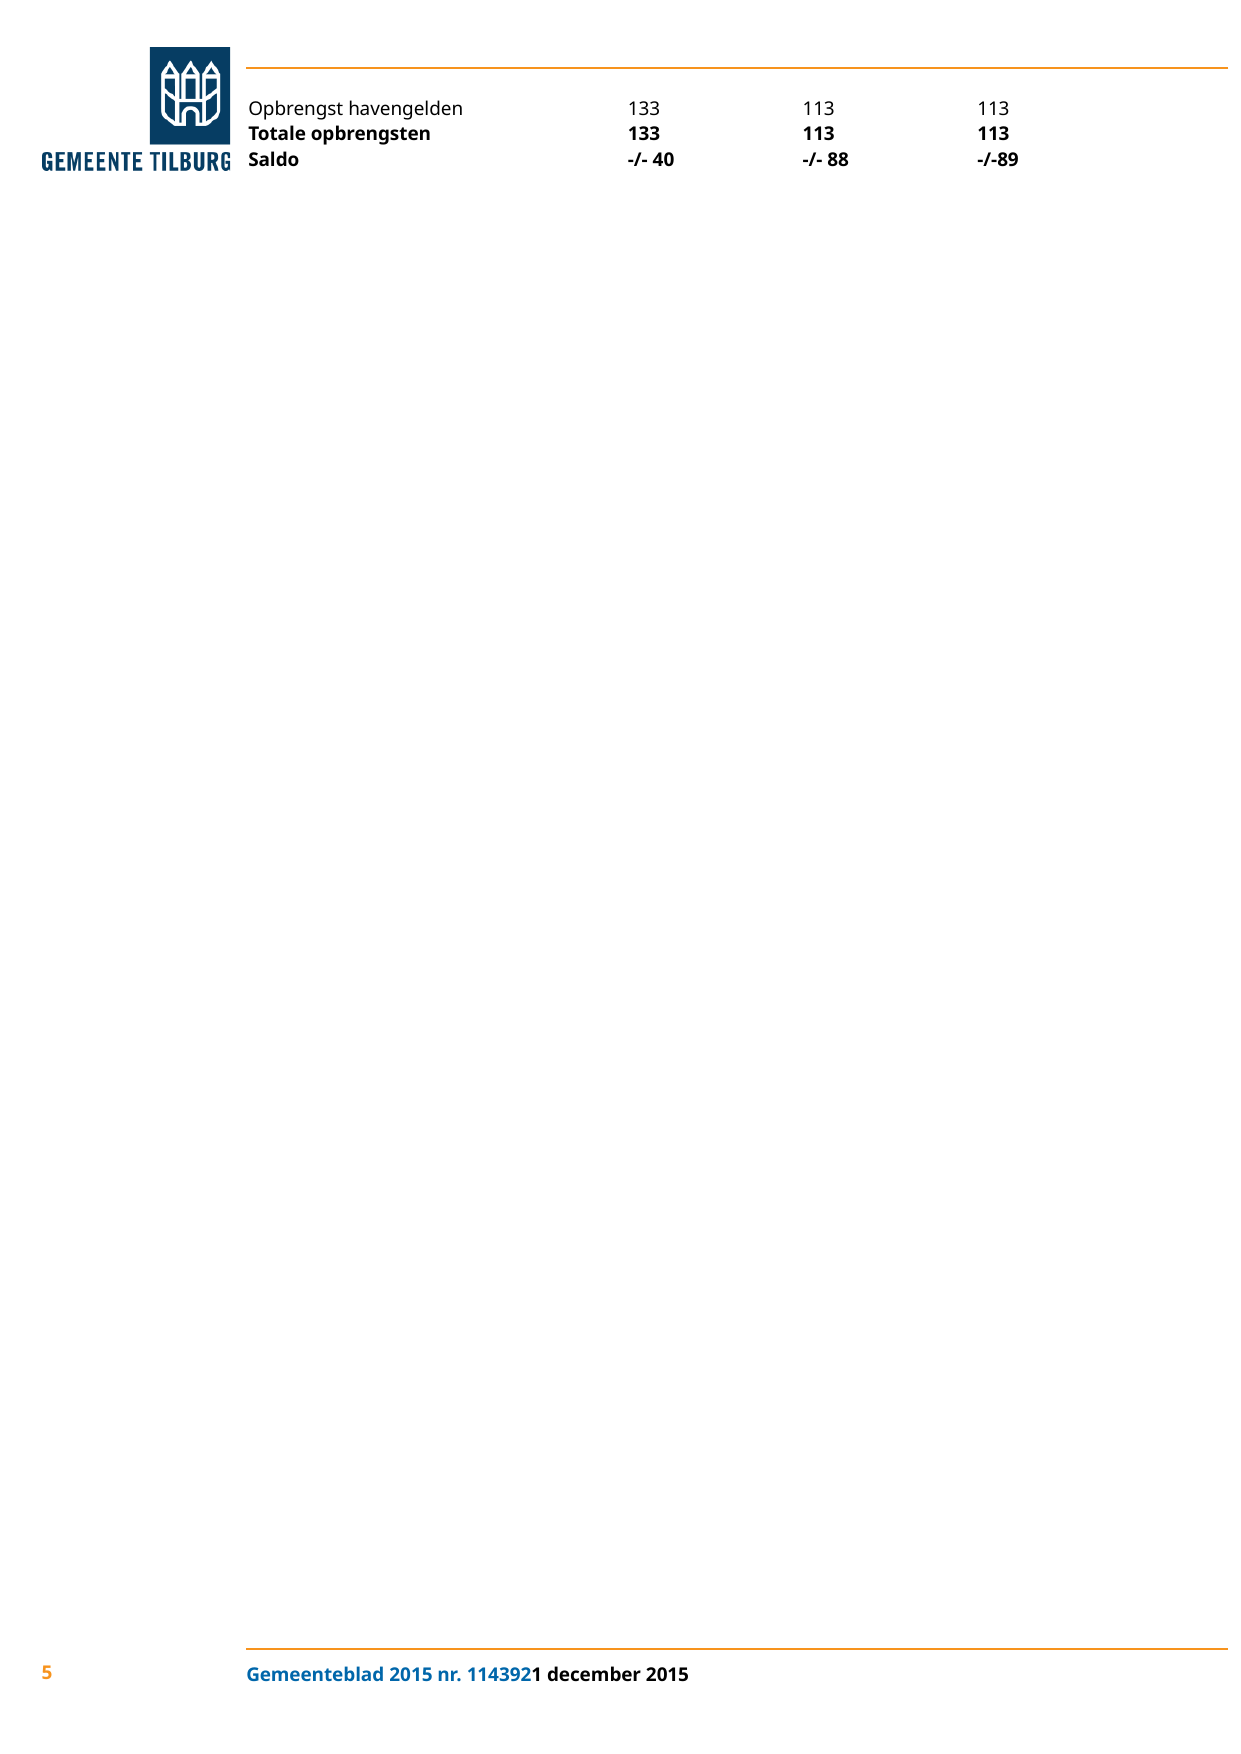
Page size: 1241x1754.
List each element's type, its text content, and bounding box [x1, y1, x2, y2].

table_cell -/-89 [977, 146, 1152, 172]
table_cell Opbrengst havengelden [248, 95, 628, 121]
table_cell Totale opbrengsten [248, 121, 628, 146]
table_cell 113 [802, 121, 977, 146]
table_cell -/- 40 [628, 146, 802, 172]
picture [41, 47, 231, 172]
table_cell 113 [977, 121, 1152, 146]
table_cell 133 [628, 121, 802, 146]
table_cell 133 [628, 95, 802, 121]
table_cell -/- 88 [802, 146, 977, 172]
table_cell 113 [802, 95, 977, 121]
table_cell Saldo [248, 146, 628, 172]
table_cell 113 [977, 95, 1152, 121]
